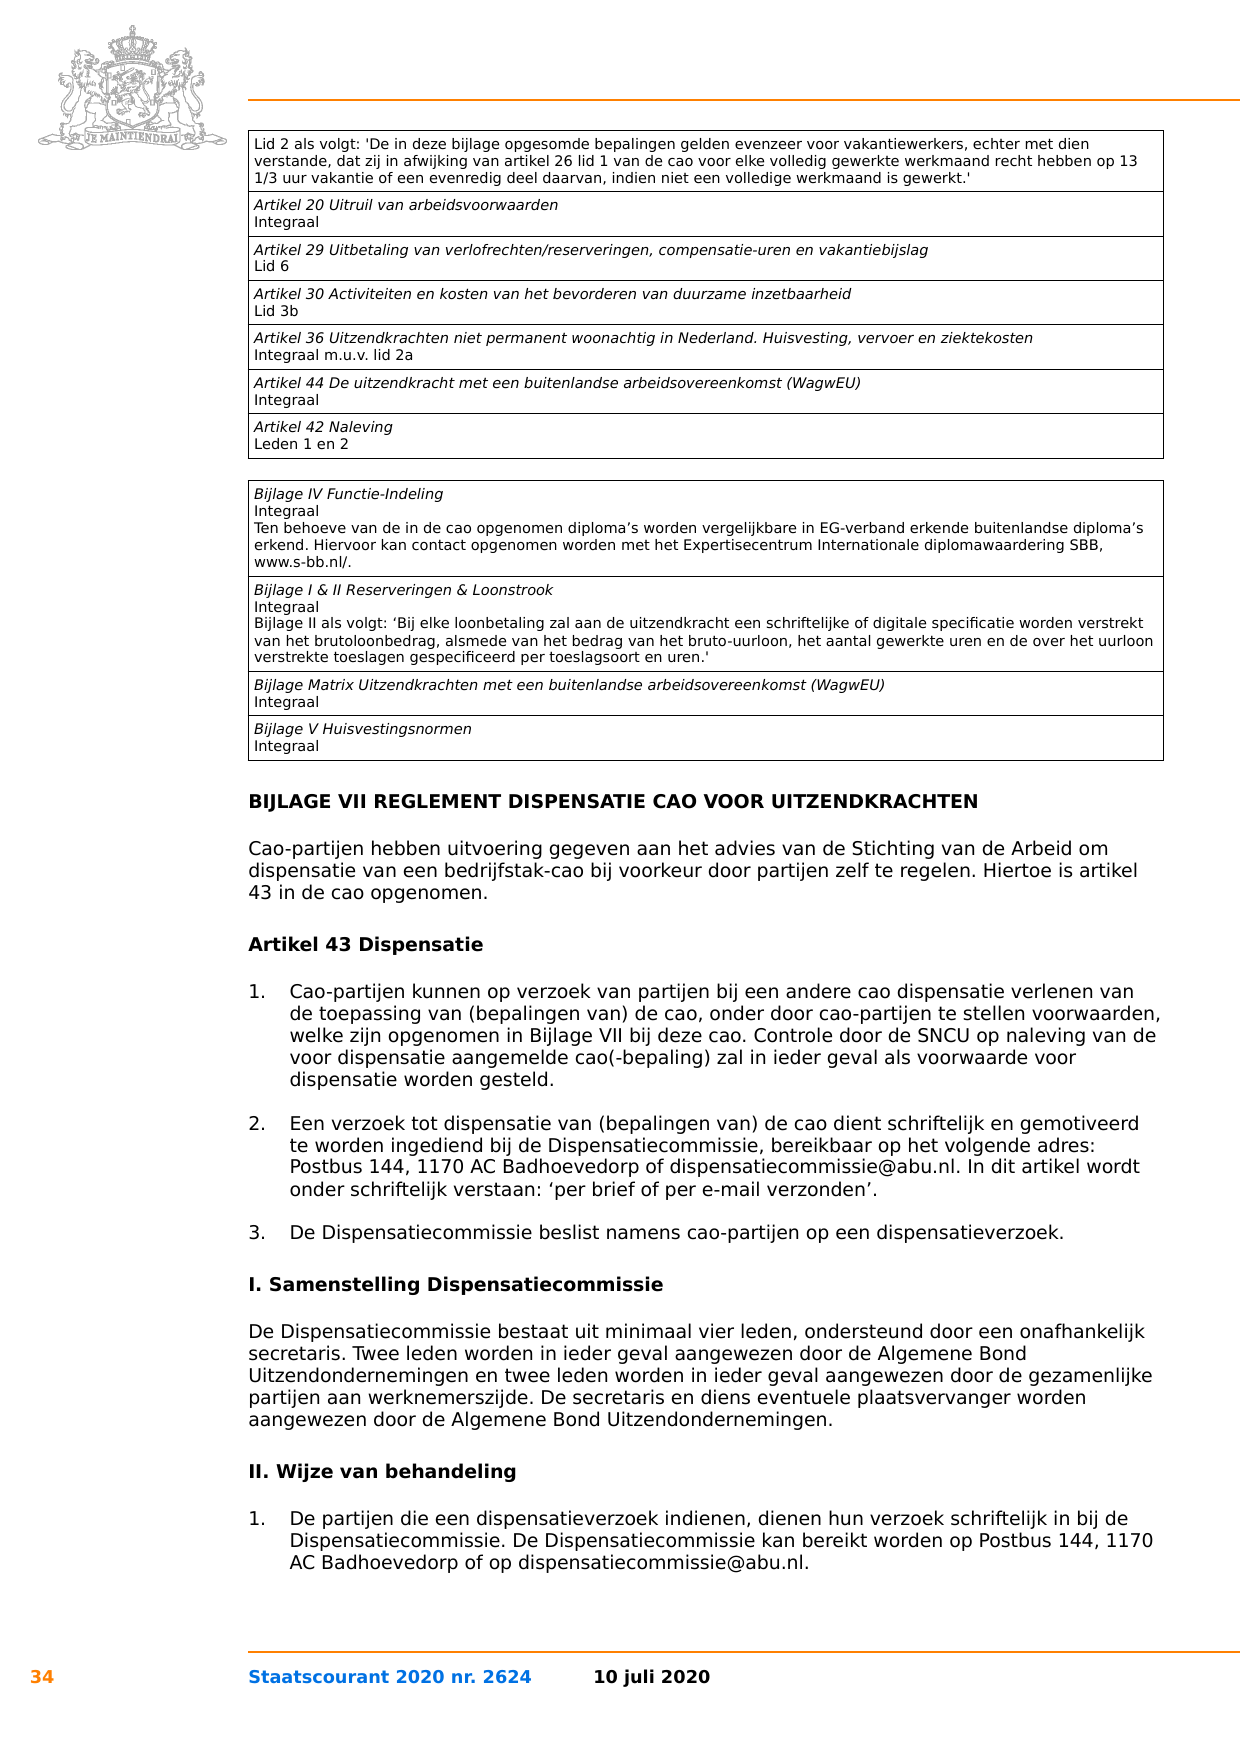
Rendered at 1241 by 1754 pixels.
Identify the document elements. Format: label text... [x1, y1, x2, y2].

table_cell Artikel 42 Naleving Leden 1 en 2 [249, 414, 1163, 457]
table_cell Bijlage V Huisvestingsnormen Integraal [249, 716, 1163, 760]
table_cell Artikel 29 Uitbetaling van verlofrechten/reserveringen, compensatie-uren en vakantiebijslag Lid 6 [249, 237, 1163, 280]
text 1. Cao-partijen kunnen op verzoek van partijen bij een andere cao dispensatie verlenen van de toepassing van (bepalingen van) de cao, onder door cao-partijen te stellen voorwaarden, welke zijn opgenomen in Bijlage VII bij deze cao. Controle door de SNCU op naleving van de voor dispensatie aangemelde cao(-bepaling) zal in ieder geval als voorwaarde voor dispensatie worden gesteld. [248, 981, 1163, 1091]
subtitle II. Wijze van behandeling [248, 1461, 1163, 1483]
text 1. De partijen die een dispensatieverzoek indienen, dienen hun verzoek schriftelijk in bij de Dispensatiecommissie. De Dispensatiecommissie kan bereikt worden op Postbus 144, 1170 AC Badhoevedorp of op dispensatiecommissie@abu.nl. [248, 1508, 1163, 1574]
text De Dispensatiecommissie bestaat uit minimaal vier leden, ondersteund door een onafhankelijk secretaris. Twee leden worden in ieder geval aangewezen door de Algemene Bond Uitzendondernemingen en twee leden worden in ieder geval aangewezen door de gezamenlijke partijen aan werknemerszijde. De secretaris en diens eventuele plaatsvervanger worden aangewezen door de Algemene Bond Uitzendondernemingen. [248, 1321, 1163, 1431]
table_cell Artikel 36 Uitzendkrachten niet permanent woonachtig in Nederland. Huisvesting, vervoer en ziektekosten Integraal m.u.v. lid 2a [249, 325, 1163, 369]
subtitle I. Samenstelling Dispensatiecommissie [248, 1274, 1163, 1296]
text 3. De Dispensatiecommissie beslist namens cao-partijen op een dispensatieverzoek. [248, 1222, 1163, 1244]
text Cao-partijen hebben uitvoering gegeven aan het advies van de Stichting van de Arbeid om dispensatie van een bedrijfstak-cao bij voorkeur door partijen zelf te regelen. Hiertoe is artikel 43 in de cao opgenomen. [248, 838, 1163, 904]
text 2. Een verzoek tot dispensatie van (bepalingen van) de cao dient schriftelijk en gemotiveerd te worden ingediend bij de Dispensatiecommissie, bereikbaar op het volgende adres: Postbus 144, 1170 AC Badhoevedorp of dispensatiecommissie@abu.nl. In dit artikel wordt onder schriftelijk verstaan: ‘per brief of per e-mail verzonden’. [248, 1112, 1163, 1200]
table_cell Bijlage Matrix Uitzendkrachten met een buitenlandse arbeidsovereenkomst (WagwEU) Integraal [249, 672, 1163, 715]
table_header Bijlage IV Functie-Indeling Integraal Ten behoeve van de in de cao opgenomen diploma’s worden vergelijkbare in EG-verband erkende buitenlandse diploma’s erkend. Hiervoor kan contact opgenomen worden met het Expertisecentrum Internationale diplomawaardering SBB, www.s-bb.nl/. [249, 481, 1163, 576]
table_cell Lid 2 als volgt: 'De in deze bijlage opgesomde bepalingen gelden evenzeer voor vakantiewerkers, echter met dien verstande, dat zij in afwijking van artikel 26 lid 1 van de cao voor elke volledig gewerkte werkmaand recht hebben op 13 1/3 uur vakantie of een evenredig deel daarvan, indien niet een volledige werkmaand is gewerkt.' [249, 131, 1163, 191]
table_cell Artikel 44 De uitzendkracht met een buitenlandse arbeidsovereenkomst (WagwEU) Integraal [249, 370, 1163, 413]
table_cell Bijlage I & II Reserveringen & Loonstrook Integraal Bijlage II als volgt: ‘Bij elke loonbetaling zal aan de uitzendkracht een schriftelijke of digitale specificatie worden verstrekt van het brutoloonbedrag, alsmede van het bedrag van het bruto-uurloon, het aantal gewerkte uren en de over het uurloon verstrekte toeslagen gespecificeerd per toeslagsoort en uren.' [249, 577, 1163, 671]
table_cell Artikel 20 Uitruil van arbeidsvoorwaarden Integraal [249, 192, 1163, 236]
picture [38, 25, 227, 150]
subtitle BIJLAGE VII REGLEMENT DISPENSATIE CAO VOOR UITZENDKRACHTEN [248, 791, 1163, 813]
table_cell Artikel 30 Activiteiten en kosten van het bevorderen van duurzame inzetbaarheid Lid 3b [249, 281, 1163, 324]
subtitle Artikel 43 Dispensatie [248, 934, 1163, 956]
